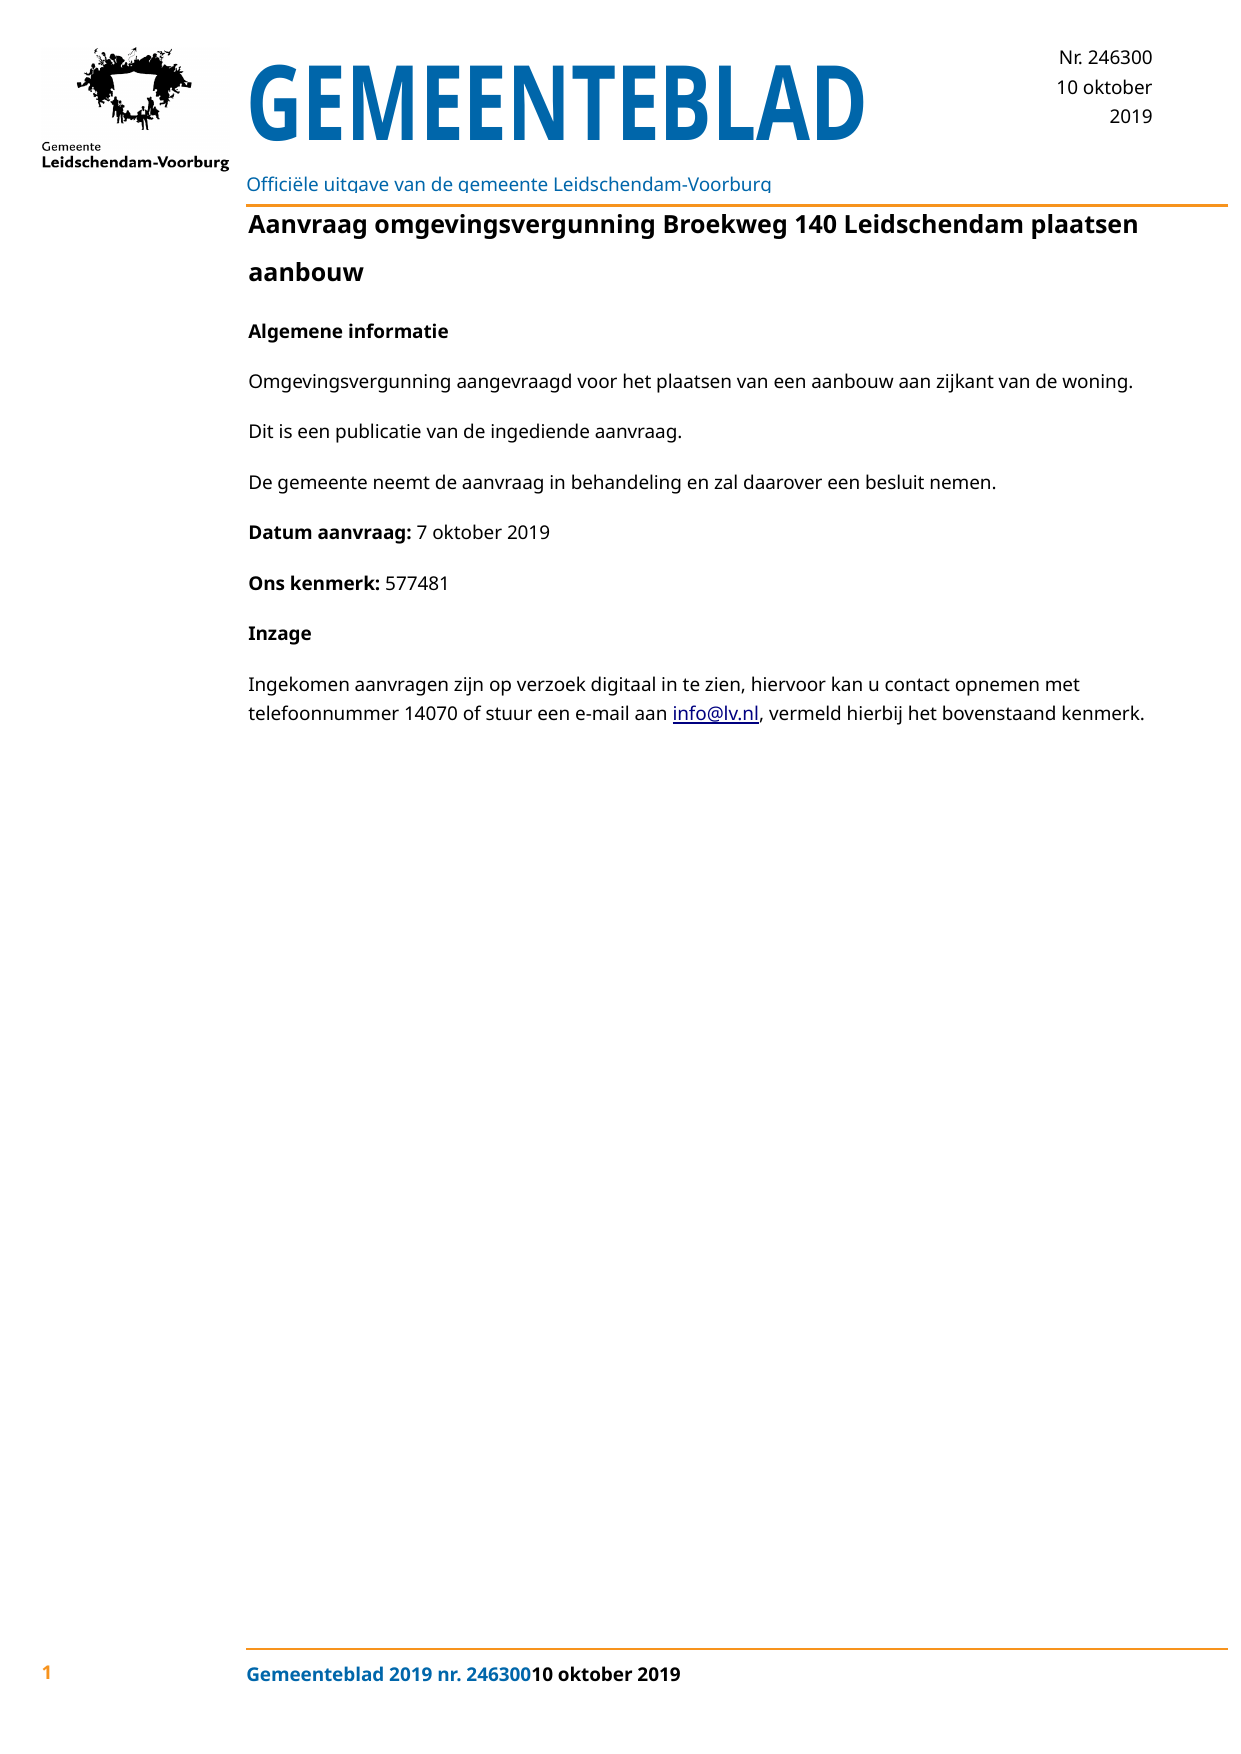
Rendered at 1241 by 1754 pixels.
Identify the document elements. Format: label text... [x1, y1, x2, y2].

text De gemeente neemt de aanvraag in behandeling en zal daarover een besluit nemen. [248, 469, 1152, 495]
text Dit is een publicatie van de ingediende aanvraag. [248, 419, 1152, 444]
text Ons kenmerk: 577481 [248, 570, 1152, 596]
picture [41, 47, 231, 172]
text Datum aanvraag: 7 oktober 2019 [248, 519, 1152, 545]
text Omgevingsvergunning aangevraagd voor het plaatsen van een aanbouw aan zijkant van de woning. [248, 368, 1152, 394]
text Inzage [248, 620, 1152, 646]
text Aanvraag omgevingsvergunning Broekweg 140 Leidschendam plaatsen aanbouw [248, 207, 1152, 288]
text Ingekomen aanvragen zijn op verzoek digitaal in te zien, hiervoor kan u contact opnemen met telefoonnummer 14070 of stuur een e-mail aan info@lv.nl, vermeld hierbij het bovenstaand kenmerk. [248, 671, 1152, 726]
text Algemene informatie [248, 318, 1152, 344]
